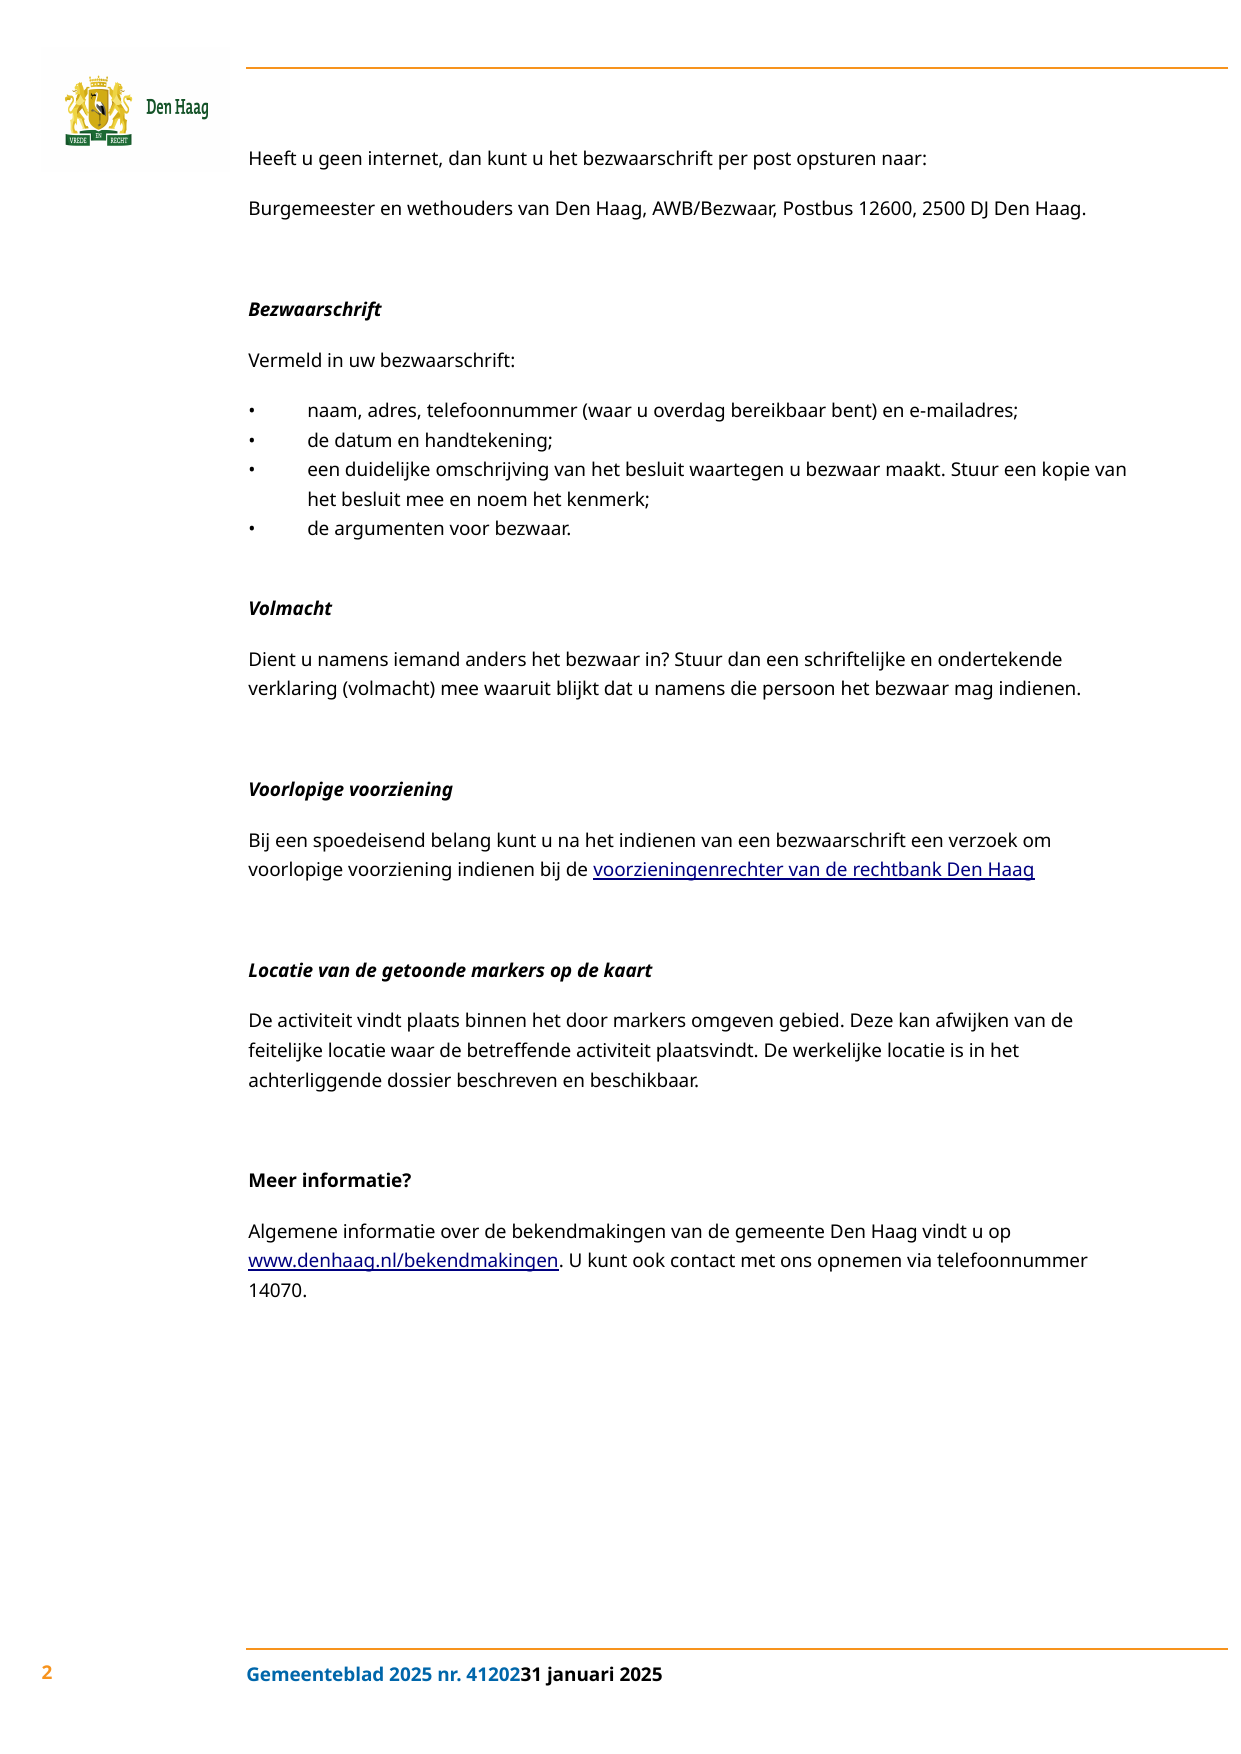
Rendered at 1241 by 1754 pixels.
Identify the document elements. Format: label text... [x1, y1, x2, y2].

picture [41, 47, 231, 172]
text Locatie van de getoonde markers op de kaart [248, 957, 1152, 983]
text Algemene informatie over de bekendmakingen van de gemeente Den Haag vindt u op www.denhaag.nl/bekendmakingen. U kunt ook contact met ons opnemen via telefoonnummer 14070. [248, 1218, 1152, 1303]
text Meer informatie? [248, 1168, 1152, 1193]
list de argumenten voor bezwaar. [248, 516, 1152, 541]
text Dient u namens iemand anders het bezwaar in? Stuur dan een schriftelijke en ondertekende verklaring (volmacht) mee waaruit blijkt dat u namens die persoon het bezwaar mag indienen. [248, 646, 1152, 701]
text Bij een spoedeisend belang kunt u na het indienen van een bezwaarschrift een verzoek om voorlopige voorziening indienen bij de voorzieningenrechter van de rechtbank Den Haag [248, 827, 1152, 882]
text Voorlopige voorziening [248, 776, 1152, 802]
text Vermeld in uw bezwaarschrift: [248, 347, 1152, 373]
text Burgemeester en wethouders van Den Haag, AWB/Bezwaar, Postbus 12600, 2500 DJ Den Haag. [248, 196, 1152, 221]
text Heeft u geen internet, dan kunt u het bezwaarschrift per post opsturen naar: [248, 145, 1152, 171]
list een duidelijke omschrijving van het besluit waartegen u bezwaar maakt. Stuur een kopie van het besluit mee en noem het kenmerk; [248, 456, 1152, 512]
list naam, adres, telefoonnummer (waar u overdag bereikbaar bent) en e-mailadres; [248, 397, 1152, 423]
text Volmacht [248, 596, 1152, 621]
text Bezwaarschrift [248, 296, 1152, 322]
text De activiteit vindt plaats binnen het door markers omgeven gebied. Deze kan afwijken van de feitelijke locatie waar de betreffende activiteit plaatsvindt. De werkelijke locatie is in het achterliggende dossier beschreven en beschikbaar. [248, 1008, 1152, 1093]
list de datum en handtekening; [248, 427, 1152, 453]
